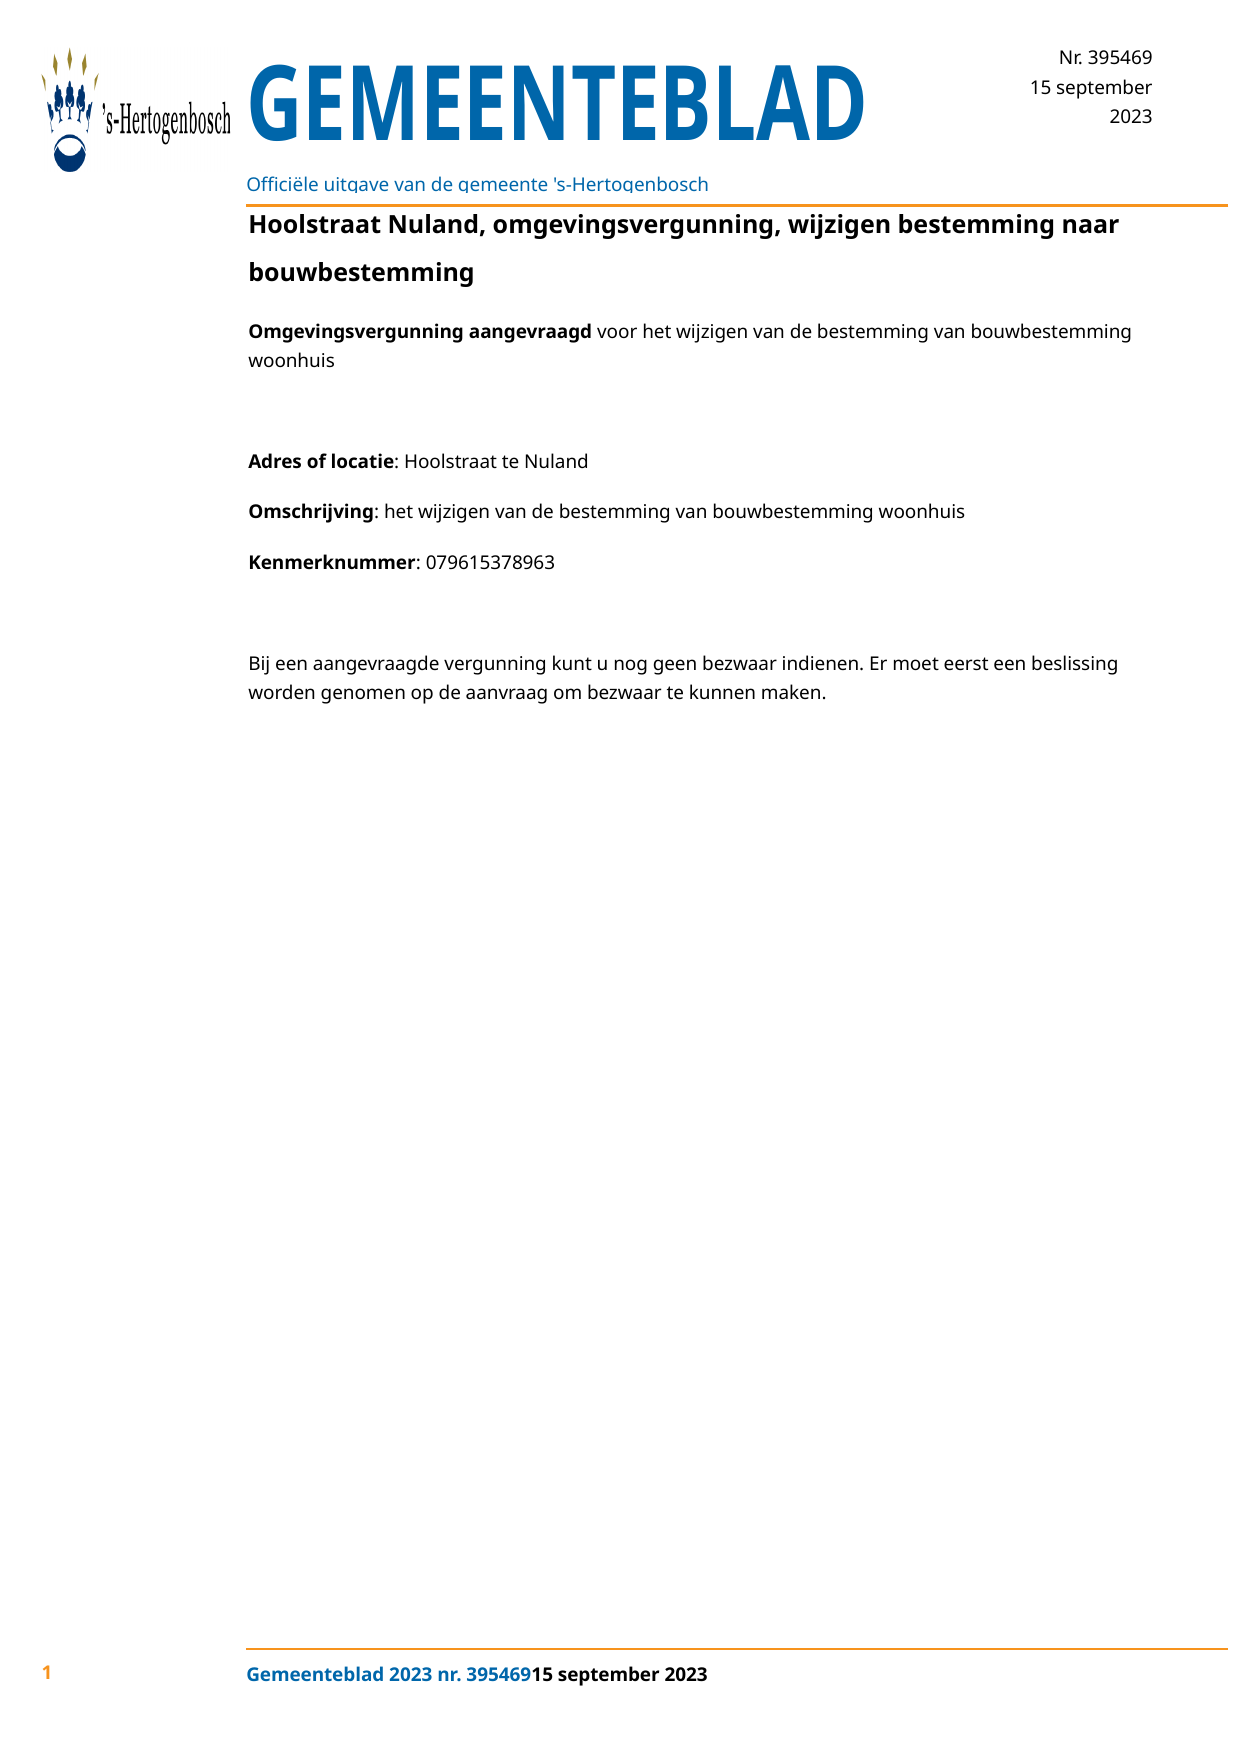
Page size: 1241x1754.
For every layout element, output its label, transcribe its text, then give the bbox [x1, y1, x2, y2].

text Kenmerknummer: 079615378963 [248, 549, 1152, 575]
text Omgevingsvergunning aangevraagd voor het wijzigen van de bestemming van bouwbestemming woonhuis [248, 318, 1152, 373]
text Omschrijving: het wijzigen van de bestemming van bouwbestemming woonhuis [248, 499, 1152, 524]
picture [41, 47, 231, 172]
text Hoolstraat Nuland, omgevingsvergunning, wijzigen bestemming naar bouwbestemming [248, 207, 1152, 288]
text Adres of locatie: Hoolstraat te Nuland [248, 448, 1152, 474]
text Bij een aangevraagde vergunning kunt u nog geen bezwaar indienen. Er moet eerst een beslissing worden genomen op de aanvraag om bezwaar te kunnen maken. [248, 650, 1152, 705]
